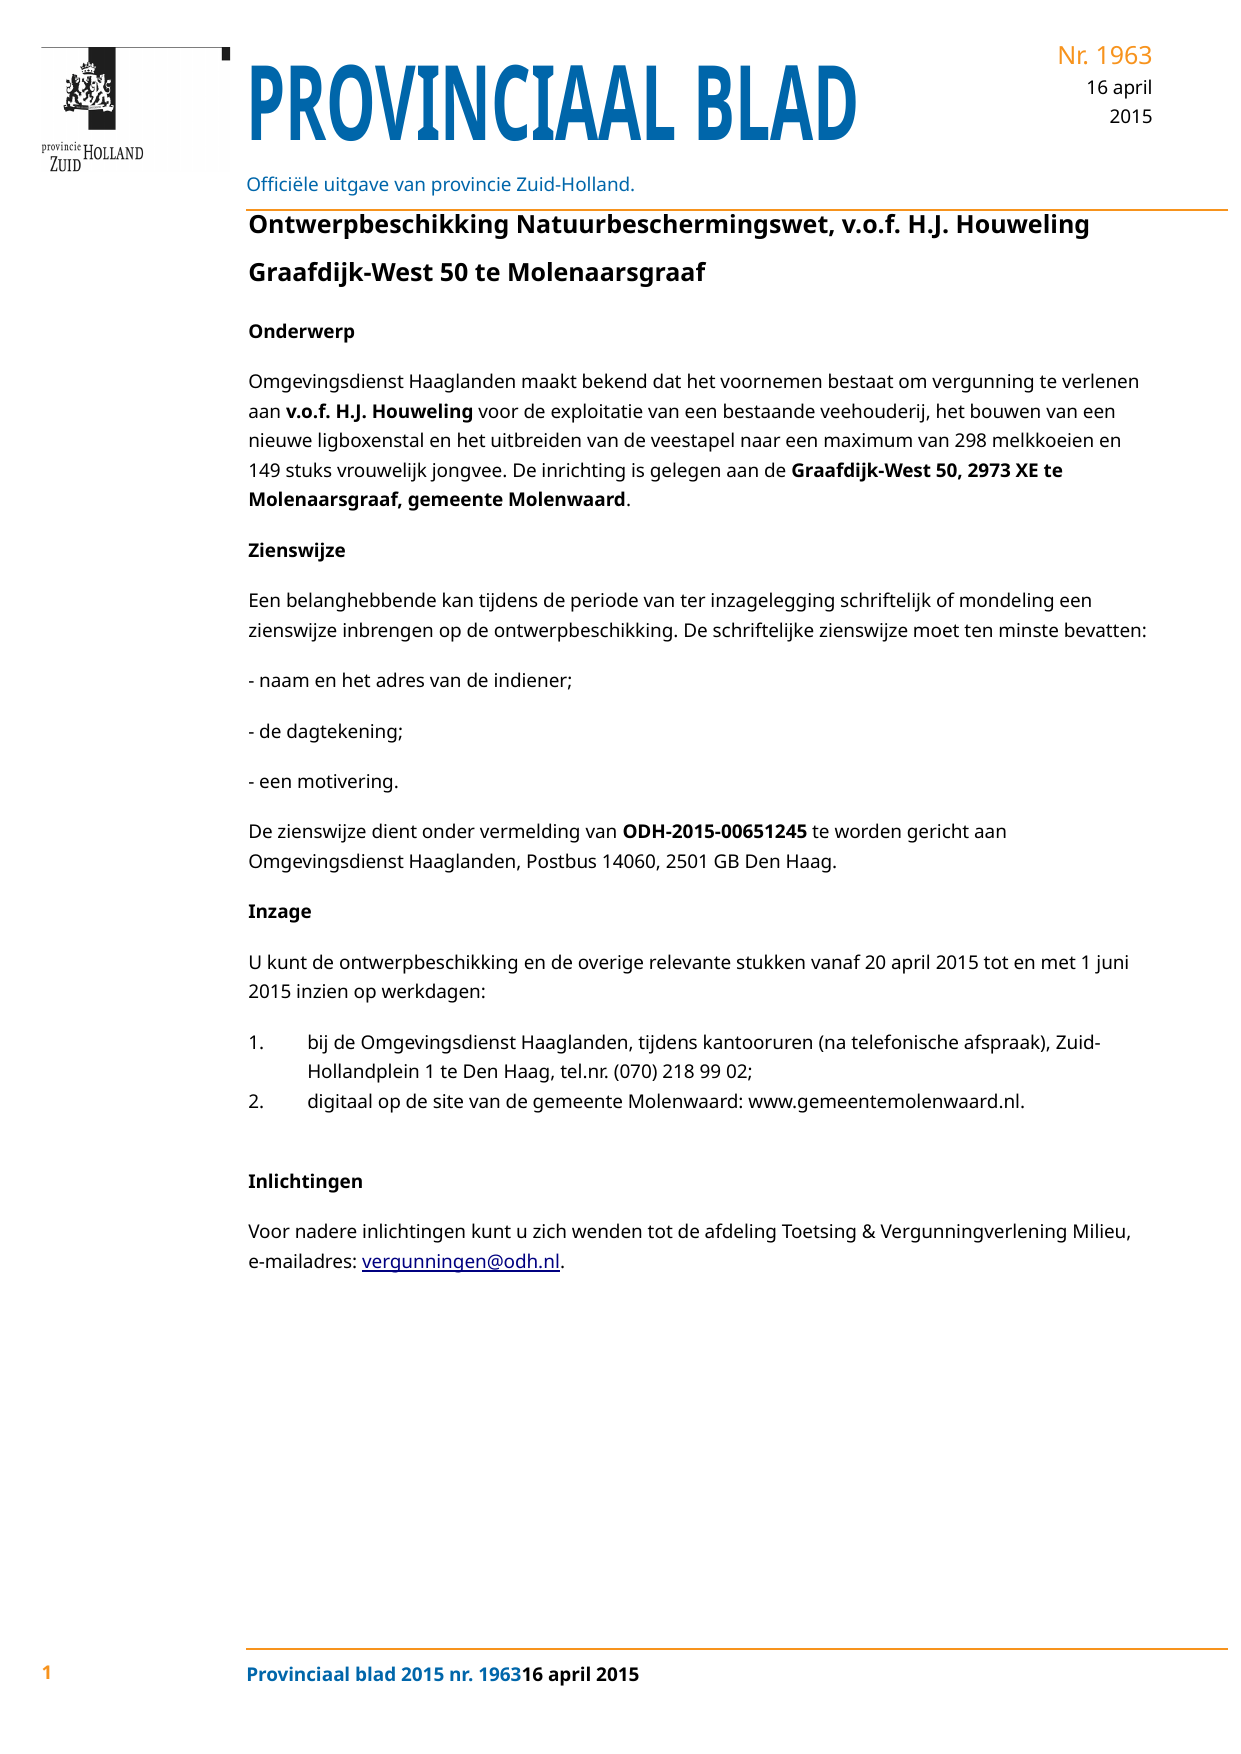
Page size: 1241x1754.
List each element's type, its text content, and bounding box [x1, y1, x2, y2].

text Onderwerp [248, 318, 1152, 344]
text Zienswijze [248, 537, 1152, 563]
list bij de Omgevingsdienst Haaglanden, tijdens kantooruren (na telefonische afspraak), Zuid-Hollandplein 1 te Den Haag, tel.nr. (070) 218 99 02; [248, 1029, 1152, 1084]
text Inzage [248, 899, 1152, 924]
text U kunt de ontwerpbeschikking en de overige relevante stukken vanaf 20 april 2015 tot en met 1 juni 2015 inzien op werkdagen: [248, 949, 1152, 1004]
text Voor nadere inlichtingen kunt u zich wenden tot de afdeling Toetsing & Vergunningverlening Milieu, e-mailadres: vergunningen@odh.nl. [248, 1219, 1152, 1274]
text - de dagtekening; [248, 718, 1152, 744]
text - een motivering. [248, 768, 1152, 794]
text Omgevingsdienst Haaglanden maakt bekend dat het voornemen bestaat om vergunning te verlenen aan v.o.f. H.J. Houweling voor de exploitatie van een bestaande veehouderij, het bouwen van een nieuwe ligboxenstal en het uitbreiden van de veestapel naar een maximum van 298 melkkoeien en 149 stuks vrouwelijk jongvee. De inrichting is gelegen aan de Graafdijk-West 50, 2973 XE te Molenaarsgraaf, gemeente Molenwaard. [248, 368, 1152, 512]
text Ontwerpbeschikking Natuurbeschermingswet, v.o.f. H.J. Houweling Graafdijk-West 50 te Molenaarsgraaf [248, 211, 1152, 288]
text Inlichtingen [248, 1168, 1152, 1194]
list digitaal op de site van de gemeente Molenwaard: www.gemeentemolenwaard.nl. [248, 1088, 1152, 1114]
text Een belanghebbende kan tijdens de periode van ter inzagelegging schriftelijk of mondeling een zienswijze inbrengen op de ontwerpbeschikking. De schriftelijke zienswijze moet ten minste bevatten: [248, 587, 1152, 643]
text De zienswijze dient onder vermelding van ODH-2015-00651245 te worden gericht aan Omgevingsdienst Haaglanden, Postbus 14060, 2501 GB Den Haag. [248, 819, 1152, 874]
picture [41, 47, 231, 172]
text - naam en het adres van de indiener; [248, 667, 1152, 693]
